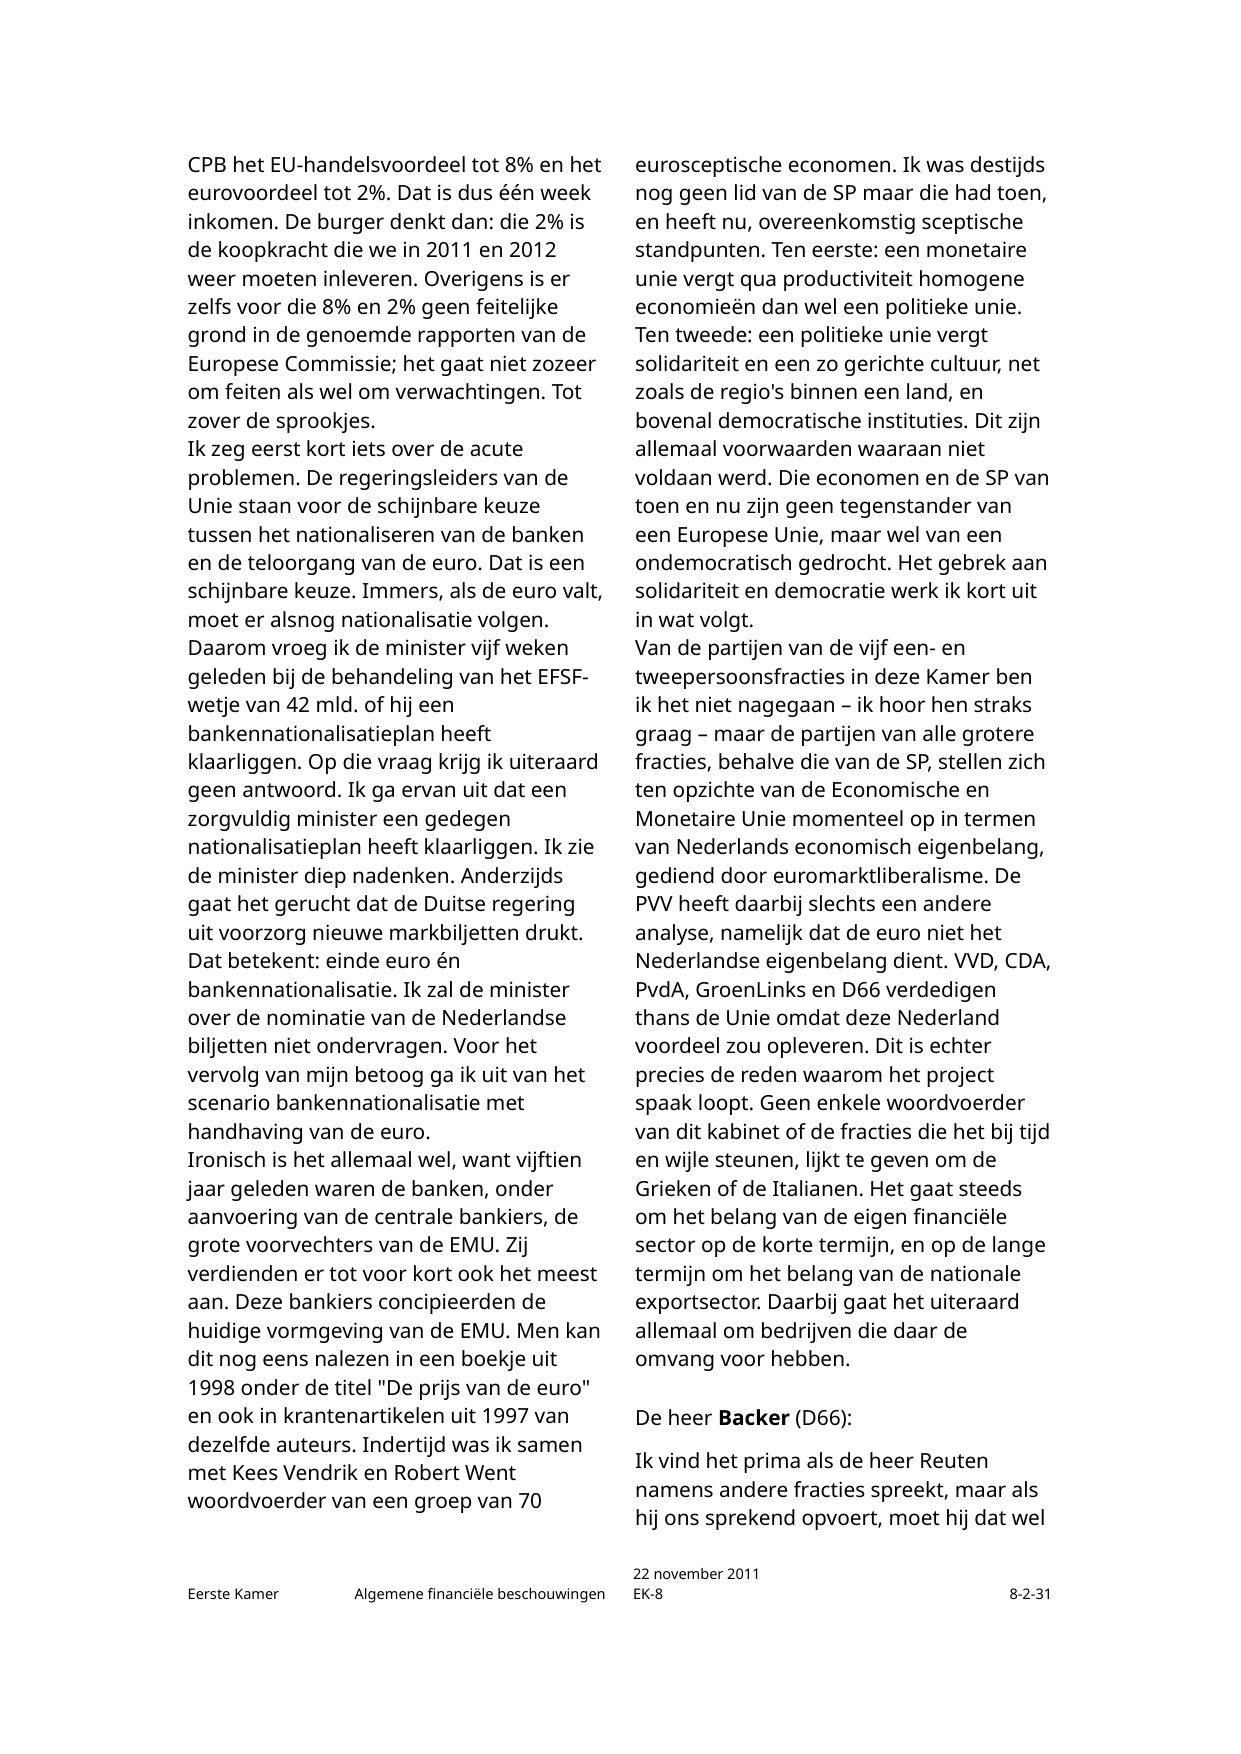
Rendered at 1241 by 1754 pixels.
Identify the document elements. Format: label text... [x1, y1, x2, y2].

text Ik zeg eerst kort iets over de acute problemen. De regeringsleiders van de Unie staan voor de schijnbare keuze tussen het nationaliseren van de banken en de teloorgang van de euro. Dat is een schijnbare keuze. Immers, als de euro valt, moet er alsnog nationalisatie volgen. Daarom vroeg ik de minister vijf weken geleden bij de behandeling van het EFSF-wetje van 42 mld. of hij een bankennationalisatieplan heeft klaarliggen. Op die vraag krijg ik uiteraard geen antwoord. Ik ga ervan uit dat een zorgvuldig minister een gedegen nationalisatieplan heeft klaarliggen. Ik zie de minister diep nadenken. Anderzijds gaat het gerucht dat de Duitse regering uit voorzorg nieuwe markbiljetten drukt. Dat betekent: einde euro én bankennationalisatie. Ik zal de minister over de nominatie van de Nederlandse biljetten niet ondervragen. Voor het vervolg van mijn betoog ga ik uit van het scenario bankennationalisatie met handhaving van de euro. [187, 434, 605, 1145]
text Ik vind het prima als de heer Reuten namens andere fracties spreekt, maar als hij ons sprekend opvoert, moet hij dat wel [635, 1446, 1053, 1532]
text Van de partijen van de vijf een- en tweepersoonsfracties in deze Kamer ben ik het niet nagegaan – ik hoor hen straks graag – maar de partijen van alle grotere fracties, behalve die van de SP, stellen zich ten opzichte van de Economische en Monetaire Unie momenteel op in termen van Nederlands economisch eigenbelang, gediend door euromarktliberalisme. De PVV heeft daarbij slechts een andere analyse, namelijk dat de euro niet het Nederlandse eigenbelang dient. VVD, CDA, PvdA, GroenLinks en D66 verdedigen thans de Unie omdat deze Nederland voordeel zou opleveren. Dit is echter precies de reden waarom het project spaak loopt. Geen enkele woordvoerder van dit kabinet of de fracties die het bij tijd en wijle steunen, lijkt te geven om de Grieken of de Italianen. Het gaat steeds om het belang van de eigen financiële sector op de korte termijn, en op de lange termijn om het belang van de nationale exportsector. Daarbij gaat het uiteraard allemaal om bedrijven die daar de omvang voor hebben. [635, 633, 1053, 1373]
text CPB het EU-handelsvoordeel tot 8% en het eurovoordeel tot 2%. Dat is dus één week inkomen. De burger denkt dan: die 2% is de koopkracht die we in 2011 en 2012 weer moeten inleveren. Overigens is er zelfs voor die 8% en 2% geen feitelijke grond in de genoemde rapporten van de Europese Commissie; het gaat niet zozeer om feiten als wel om verwachtingen. Tot zover de sprookjes. [187, 150, 605, 434]
text De heer Backer (D66): [635, 1403, 1053, 1431]
text eurosceptische economen. Ik was destijds nog geen lid van de SP maar die had toen, en heeft nu, overeenkomstig sceptische standpunten. Ten eerste: een monetaire unie vergt qua productiviteit homogene economieën dan wel een politieke unie. Ten tweede: een politieke unie vergt solidariteit en een zo gerichte cultuur, net zoals de regio's binnen een land, en bovenal democratische instituties. Dit zijn allemaal voorwaarden waaraan niet voldaan werd. Die economen en de SP van toen en nu zijn geen tegenstander van een Europese Unie, maar wel van een ondemocratisch gedrocht. Het gebrek aan solidariteit en democratie werk ik kort uit in wat volgt. [635, 150, 1053, 633]
text Ironisch is het allemaal wel, want vijftien jaar geleden waren de banken, onder aanvoering van de centrale bankiers, de grote voorvechters van de EMU. Zij verdienden er tot voor kort ook het meest aan. Deze bankiers concipieerden de huidige vormgeving van de EMU. Men kan dit nog eens nalezen in een boekje uit 1998 onder de titel "De prijs van de euro" en ook in krantenartikelen uit 1997 van dezelfde auteurs. Indertijd was ik samen met Kees Vendrik en Robert Went woordvoerder van een groep van 70 [187, 1145, 605, 1515]
